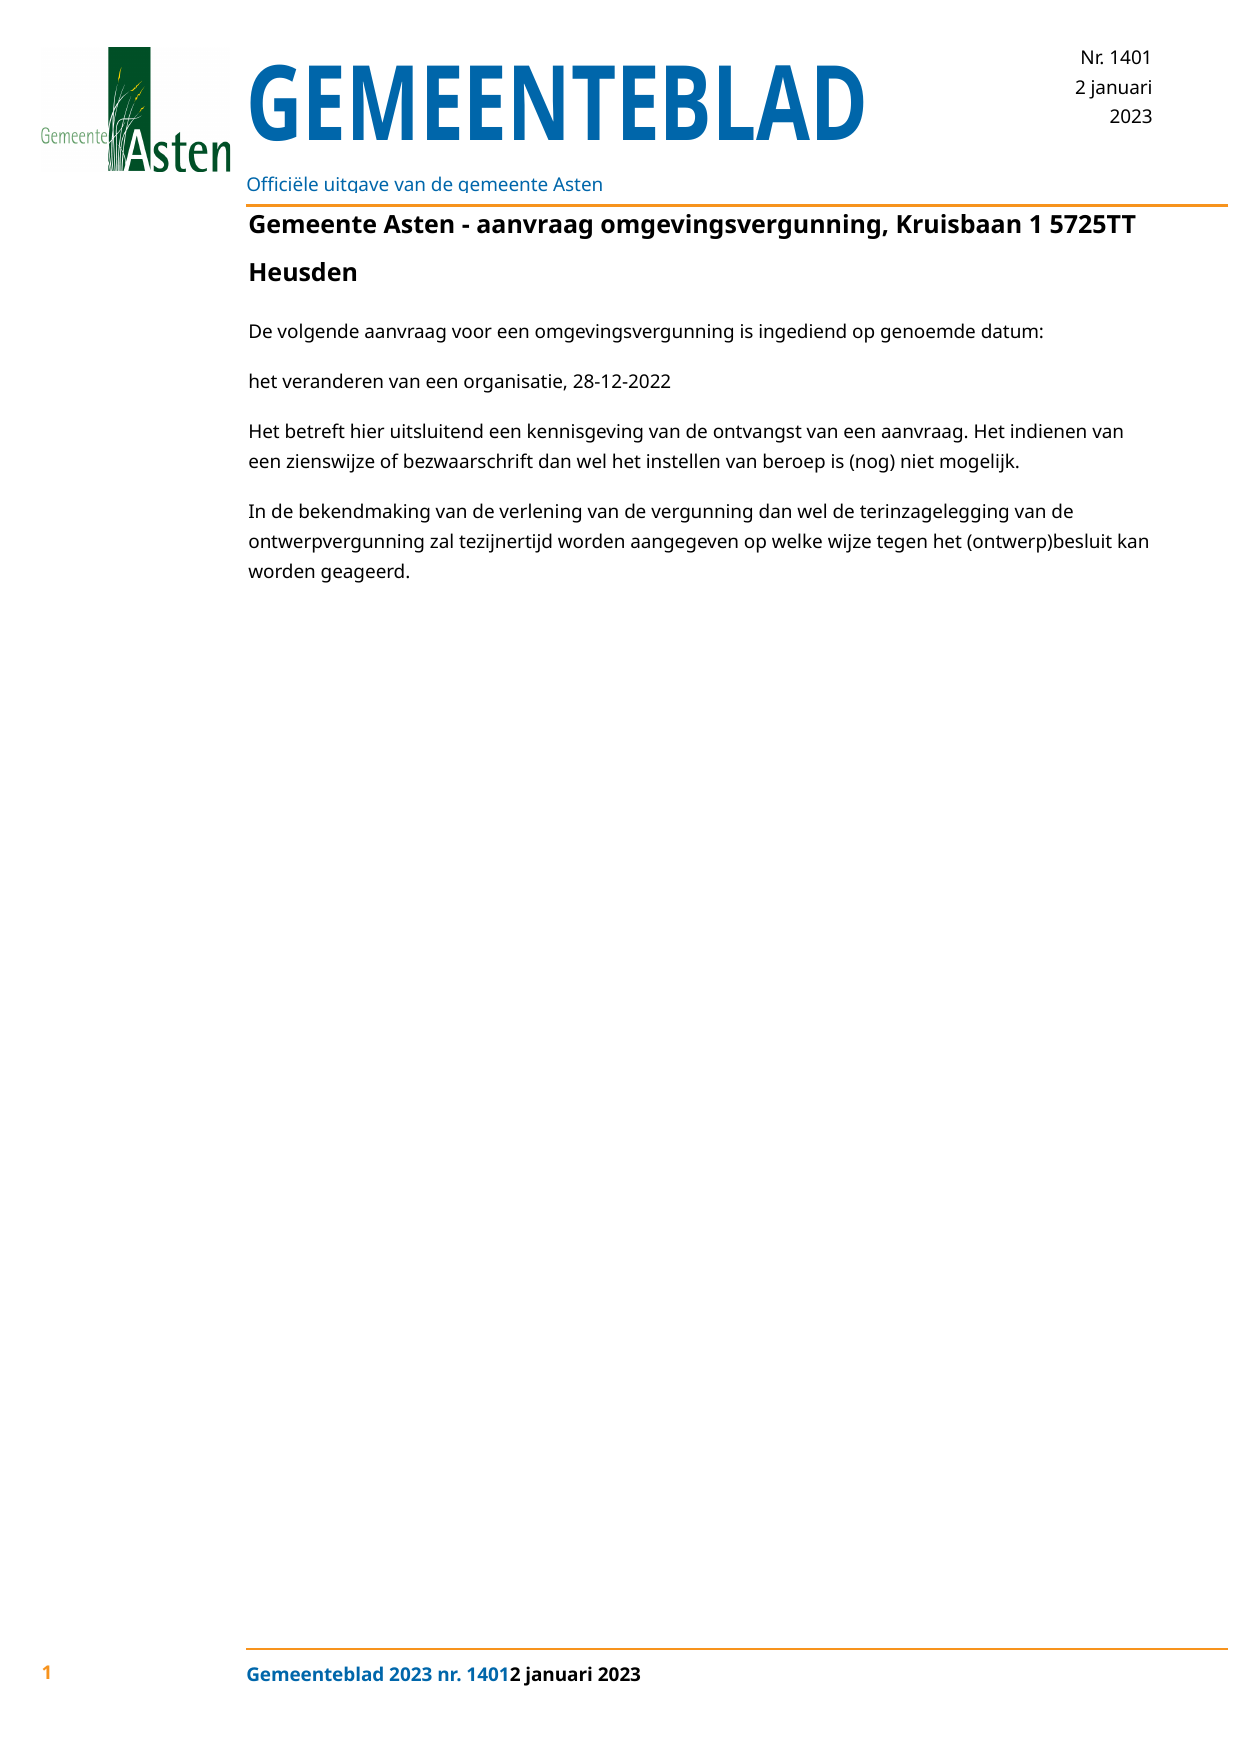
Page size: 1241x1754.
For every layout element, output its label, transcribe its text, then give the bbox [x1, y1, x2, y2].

text het veranderen van een organisatie, 28-12-2022 [248, 368, 1152, 394]
text In de bekendmaking van de verlening van de vergunning dan wel de terinzagelegging van de ontwerpvergunning zal tezijnertijd worden aangegeven op welke wijze tegen het (ontwerp)besluit kan worden geageerd. [248, 499, 1152, 584]
text De volgende aanvraag voor een omgevingsvergunning is ingediend op genoemde datum: [248, 318, 1152, 344]
picture [41, 47, 231, 172]
text Het betreft hier uitsluitend een kennisgeving van de ontvangst van een aanvraag. Het indienen van een zienswijze of bezwaarschrift dan wel het instellen van beroep is (nog) niet mogelijk. [248, 419, 1152, 474]
text Gemeente Asten - aanvraag omgevingsvergunning, Kruisbaan 1 5725TT Heusden [248, 207, 1152, 288]
